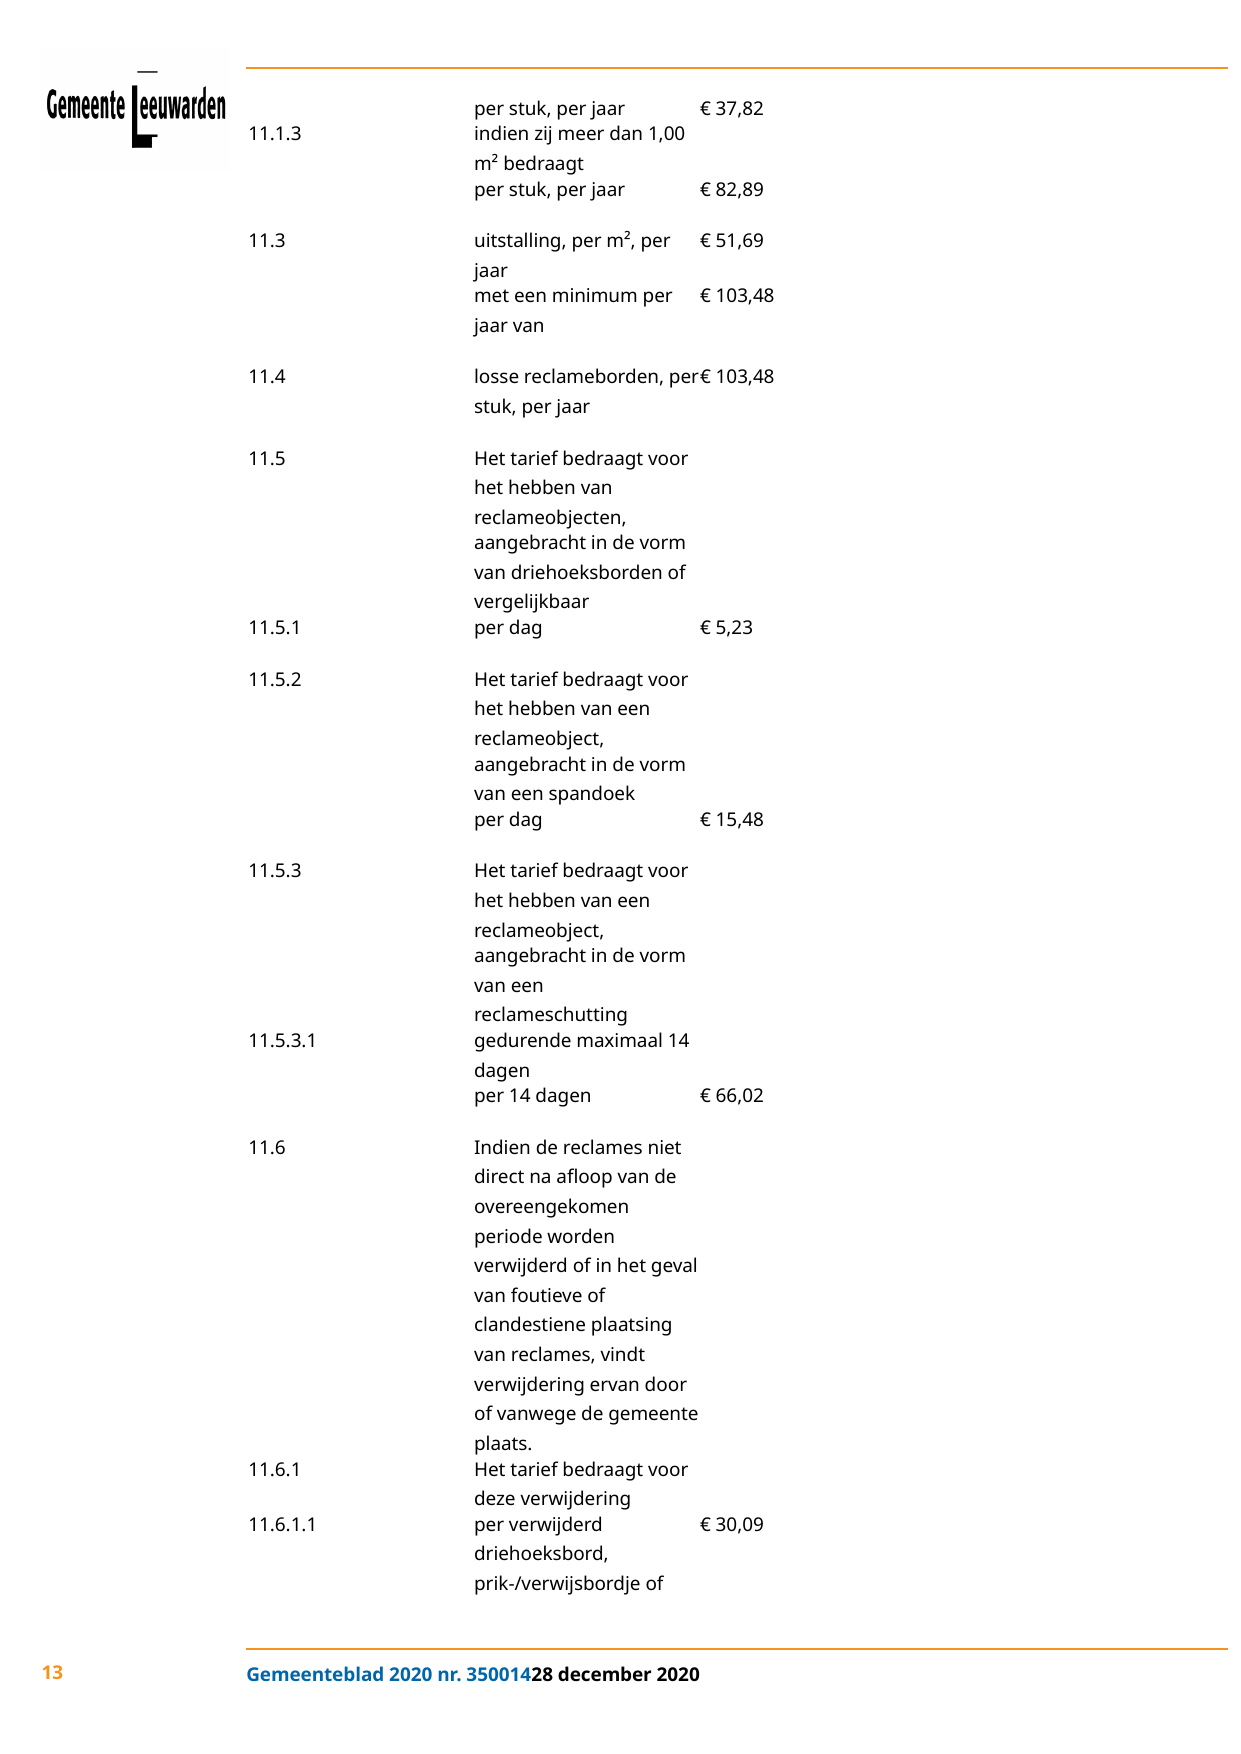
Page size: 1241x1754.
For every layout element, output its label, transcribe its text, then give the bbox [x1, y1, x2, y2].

table_cell 11.6.1.1 [248, 1511, 474, 1596]
table_cell per 14 dagen [474, 1083, 700, 1108]
table_cell indien zij meer dan 1,00 m² bedraagt [474, 121, 700, 176]
table_cell [700, 121, 926, 176]
table_cell [700, 1456, 926, 1511]
table_cell [474, 640, 700, 666]
table_cell [474, 338, 700, 364]
table_cell per dag [474, 806, 700, 832]
table_cell 11.6.1 [248, 1456, 474, 1511]
table_cell [248, 419, 474, 445]
table_cell [474, 202, 700, 227]
table_cell [248, 95, 474, 121]
table_cell 11.5 [248, 445, 474, 529]
table_cell aangebracht in de vorm van een spandoek [474, 751, 700, 806]
table_cell 11.4 [248, 364, 474, 419]
table_cell [248, 806, 474, 832]
table_cell [248, 751, 474, 806]
table_cell [700, 666, 926, 751]
table_cell aangebracht in de vorm van driehoeksborden of vergelijkbaar [474, 530, 700, 614]
table_cell € 82,89 [700, 176, 926, 202]
table_cell losse reclameborden, per stuk, per jaar [474, 364, 700, 419]
table_cell [700, 751, 926, 806]
table_cell [474, 832, 700, 858]
table_cell [248, 202, 474, 227]
table_cell [248, 1109, 474, 1134]
table_cell 11.5.2 [248, 666, 474, 751]
table_cell per stuk, per jaar [474, 176, 700, 202]
table_cell 11.5.3 [248, 858, 474, 942]
table_cell per verwijderd driehoeksbord, prik-/verwijsbordje of [474, 1511, 700, 1596]
table_cell [700, 202, 926, 227]
table_cell [474, 1109, 700, 1134]
table_cell [474, 419, 700, 445]
table_cell [248, 1083, 474, 1108]
table_cell [248, 640, 474, 666]
table_cell per dag [474, 615, 700, 640]
table_cell € 51,69 [700, 227, 926, 283]
table_cell Het tarief bedraagt voor deze verwijdering [474, 1456, 700, 1511]
table_cell [248, 832, 474, 858]
table_cell Het tarief bedraagt voor het hebben van reclameobjecten, [474, 445, 700, 529]
table_cell € 103,48 [700, 283, 926, 338]
table_cell [248, 338, 474, 364]
table_cell [248, 283, 474, 338]
table_cell [248, 943, 474, 1027]
table_cell 11.3 [248, 227, 474, 283]
table_cell 11.6 [248, 1134, 474, 1456]
table_cell [700, 1134, 926, 1456]
table_cell € 66,02 [700, 1083, 926, 1108]
table_cell [700, 640, 926, 666]
table_cell [248, 530, 474, 614]
table_cell € 37,82 [700, 95, 926, 121]
table_cell 11.5.3.1 [248, 1028, 474, 1083]
table_cell € 5,23 [700, 615, 926, 640]
table_cell Het tarief bedraagt voor het hebben van een reclameobject, [474, 858, 700, 942]
table_cell [700, 1028, 926, 1083]
table_cell € 103,48 [700, 364, 926, 419]
table_cell [700, 832, 926, 858]
table_cell 11.5.1 [248, 615, 474, 640]
table_cell [700, 445, 926, 529]
table_cell € 30,09 [700, 1511, 926, 1596]
table_cell € 15,48 [700, 806, 926, 832]
table_cell Indien de reclames niet direct na afloop van de overeengekomen periode worden verwijderd of in het geval van foutieve of clandestiene plaatsing van reclames, vindt verwijdering ervan door of vanwege de gemeente plaats. [474, 1134, 700, 1456]
table_cell [700, 858, 926, 942]
table_cell uitstalling, per m², per jaar [474, 227, 700, 283]
table_cell [700, 338, 926, 364]
table_cell met een minimum per jaar van [474, 283, 700, 338]
table_cell [700, 419, 926, 445]
table_cell [700, 1109, 926, 1134]
table_cell [700, 530, 926, 614]
table_cell Het tarief bedraagt voor het hebben van een reclameobject, [474, 666, 700, 751]
table_cell [700, 943, 926, 1027]
table_cell 11.1.3 [248, 121, 474, 176]
table_cell aangebracht in de vorm van een reclameschutting [474, 943, 700, 1027]
table_cell [248, 176, 474, 202]
table_cell gedurende maximaal 14 dagen [474, 1028, 700, 1083]
picture [41, 47, 231, 172]
table_cell per stuk, per jaar [474, 95, 700, 121]
